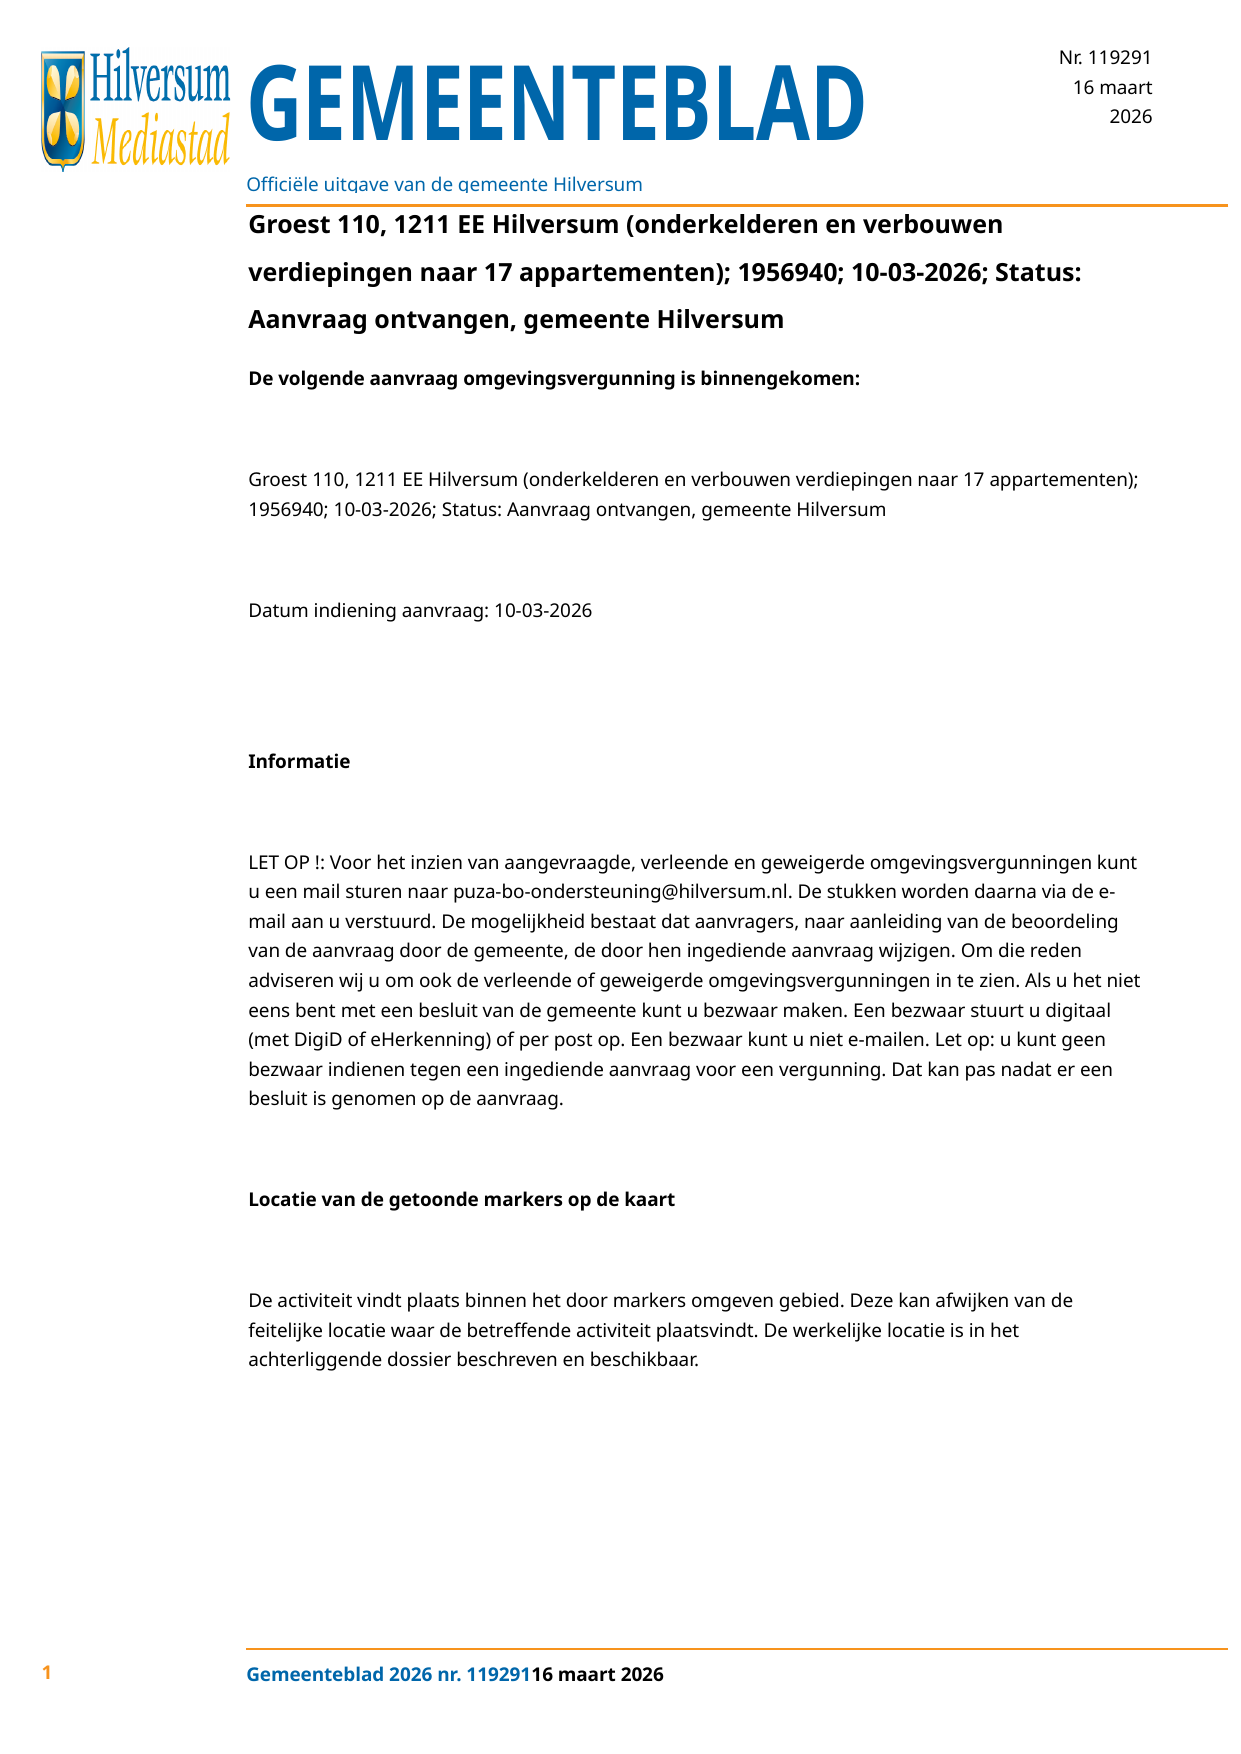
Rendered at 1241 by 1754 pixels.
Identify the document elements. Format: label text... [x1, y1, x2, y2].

text De volgende aanvraag omgevingsvergunning is binnengekomen: [248, 366, 1152, 391]
text Groest 110, 1211 EE Hilversum (onderkelderen en verbouwen verdiepingen naar 17 appartementen); 1956940; 10-03-2026; Status: Aanvraag ontvangen, gemeente Hilversum [248, 466, 1152, 522]
picture [41, 47, 231, 172]
text De activiteit vindt plaats binnen het door markers omgeven gebied. Deze kan afwijken van de feitelijke locatie waar de betreffende activiteit plaatsvindt. De werkelijke locatie is in het achterliggende dossier beschreven en beschikbaar. [248, 1287, 1152, 1372]
text Locatie van de getoonde markers op de kaart [248, 1186, 1152, 1212]
text Groest 110, 1211 EE Hilversum (onderkelderen en verbouwen verdiepingen naar 17 appartementen); 1956940; 10-03-2026; Status: Aanvraag ontvangen, gemeente Hilversum [248, 207, 1152, 336]
text Datum indiening aanvraag: 10-03-2026 [248, 597, 1152, 622]
text LET OP !: Voor het inzien van aangevraagde, verleende en geweigerde omgevingsvergunningen kunt u een mail sturen naar puza-bo-ondersteuning@hilversum.nl. De stukken worden daarna via de e-mail aan u verstuurd. De mogelijkheid bestaat dat aanvragers, naar aanleiding van de beoordeling van de aanvraag door de gemeente, de door hen ingediende aanvraag wijzigen. Om die reden adviseren wij u om ook de verleende of geweigerde omgevingsvergunningen in te zien. Als u het niet eens bent met een besluit van de gemeente kunt u bezwaar maken. Een bezwaar stuurt u digitaal (met DigiD of eHerkenning) of per post op. Een bezwaar kunt u niet e-mailen. Let op: u kunt geen bezwaar indienen tegen een ingediende aanvraag voor een vergunning. Dat kan pas nadat er een besluit is genomen op de aanvraag. [248, 849, 1152, 1111]
text Informatie [248, 748, 1152, 774]
